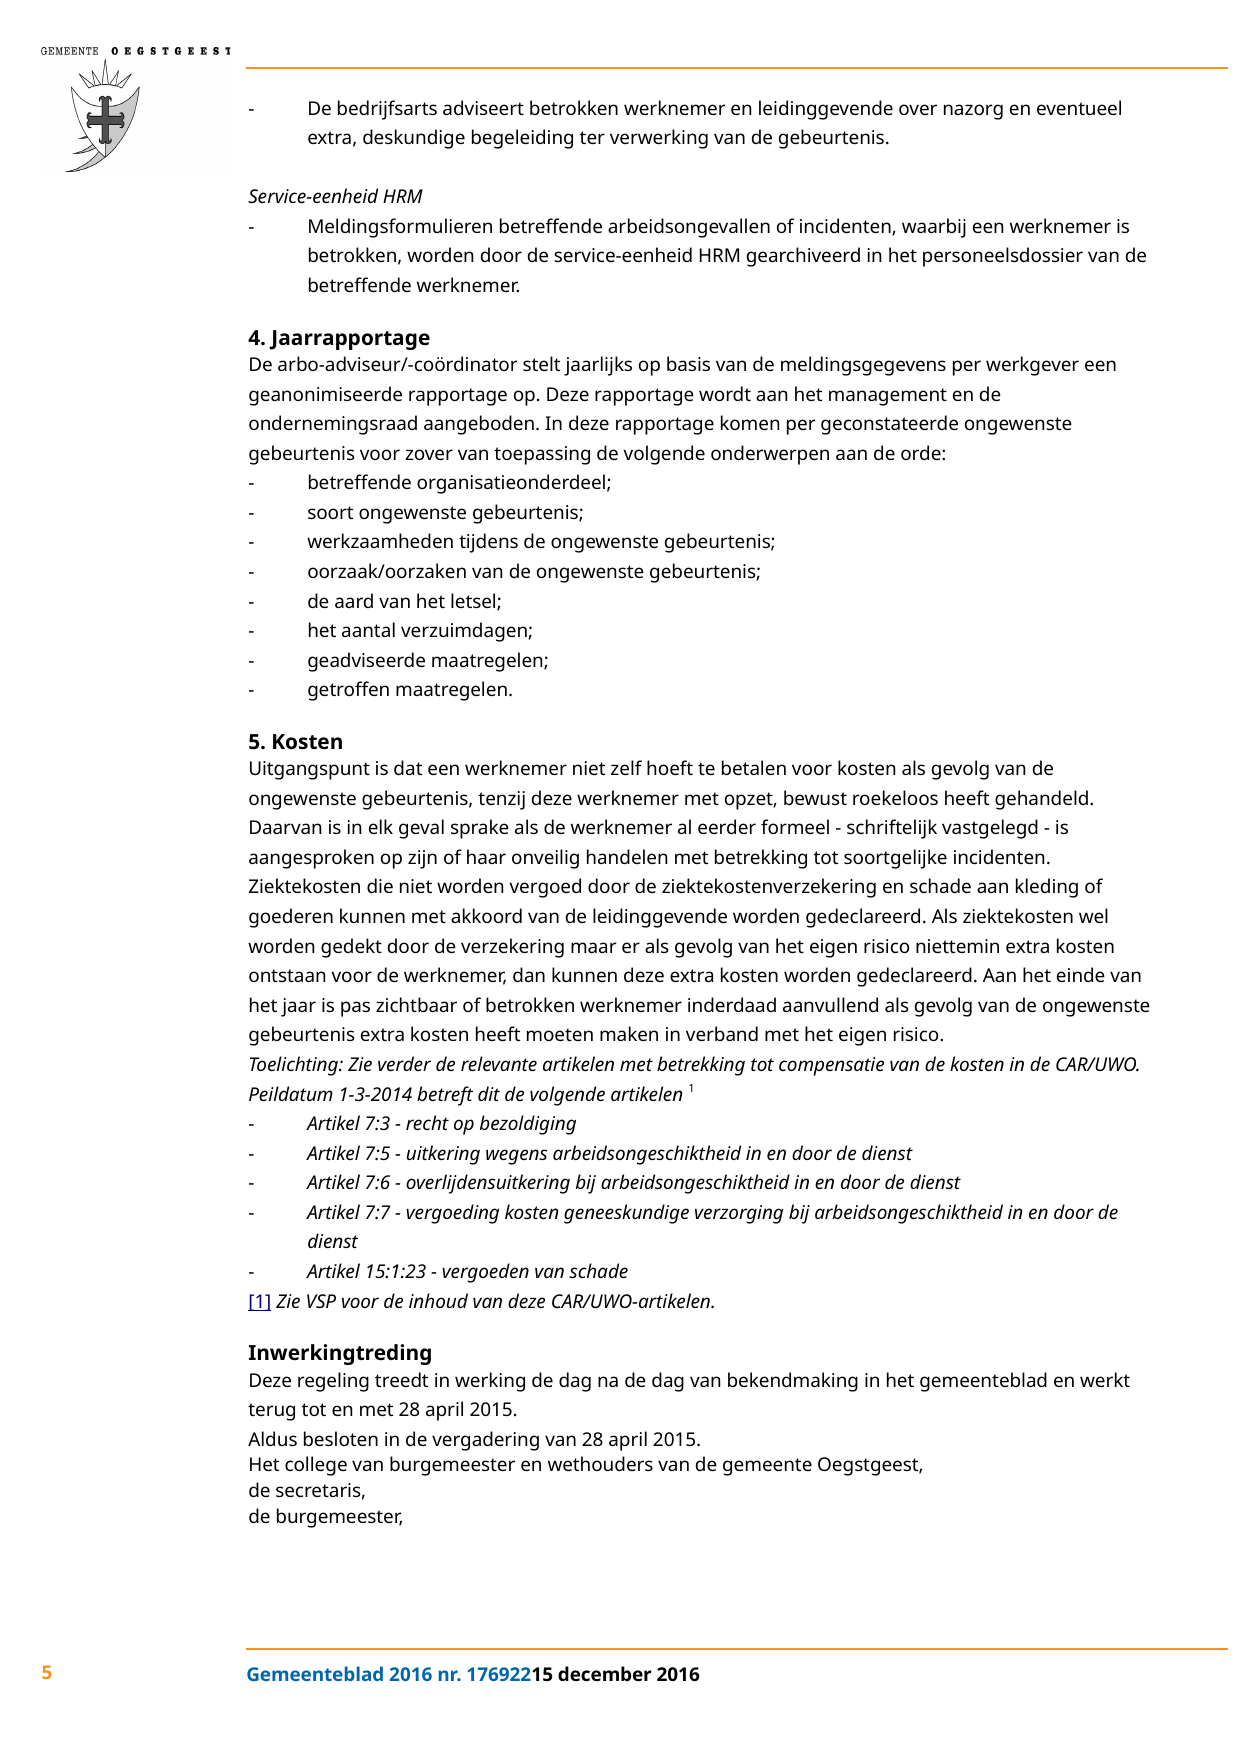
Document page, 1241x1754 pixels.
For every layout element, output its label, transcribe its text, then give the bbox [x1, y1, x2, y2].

list oorzaak/oorzaken van de ongewenste gebeurtenis; [248, 558, 1152, 584]
text Service-eenheid HRM [248, 183, 1152, 209]
picture [41, 47, 231, 172]
text De arbo-adviseur/-coördinator stelt jaarlijks op basis van de meldingsgegevens per werkgever een geanonimiseerde rapportage op. Deze rapportage wordt aan het management en de ondernemingsraad aangeboden. In deze rapportage komen per geconstateerde ongewenste gebeurtenis voor zover van toepassing de volgende onderwerpen aan de orde: [248, 351, 1152, 466]
text Het college van burgemeester en wethouders van de gemeente Oegstgeest, [248, 1452, 1152, 1477]
text Ziektekosten die niet worden vergoed door de ziektekostenverzekering en schade aan kleding of goederen kunnen met akkoord van de leidinggevende worden gedeclareerd. Als ziektekosten wel worden gedekt door de verzekering maar er als gevolg van het eigen risico niettemin extra kosten ontstaan voor de werknemer, dan kunnen deze extra kosten worden gedeclareerd. Aan het einde van het jaar is pas zichtbaar of betrokken werknemer inderdaad aanvullend als gevolg van de ongewenste gebeurtenis extra kosten heeft moeten maken in verband met het eigen risico. [248, 874, 1152, 1047]
text Uitgangspunt is dat een werknemer niet zelf hoeft te betalen voor kosten als gevolg van de ongewenste gebeurtenis, tenzij deze werknemer met opzet, bewust roekeloos heeft gehandeld. Daarvan is in elk geval sprake als de werknemer al eerder formeel - schriftelijk vastgelegd - is aangesproken op zijn of haar onveilig handelen met betrekking tot soortgelijke incidenten. [248, 755, 1152, 870]
list werkzaamheden tijdens de ongewenste gebeurtenis; [248, 529, 1152, 554]
list betreffende organisatieonderdeel; [248, 469, 1152, 495]
list Artikel 15:1:23 - vergoeden van schade [248, 1258, 1152, 1284]
list Artikel 7:7 - vergoeding kosten geneeskundige verzorging bij arbeidsongeschiktheid in en door de dienst [248, 1199, 1152, 1254]
list het aantal verzuimdagen; [248, 617, 1152, 643]
list getroffen maatregelen. [248, 677, 1152, 702]
text Aldus besloten in de vergadering van 28 april 2015. [248, 1426, 1152, 1452]
list Artikel 7:5 - uitkering wegens arbeidsongeschiktheid in en door de dienst [248, 1140, 1152, 1166]
list geadviseerde maatregelen; [248, 647, 1152, 673]
text de secretaris, [248, 1477, 1152, 1503]
list Meldingsformulieren betreffende arbeidsongevallen of incidenten, waarbij een werknemer is betrokken, worden door de service-eenheid HRM gearchiveerd in het personeelsdossier van de betreffende werknemer. [248, 213, 1152, 298]
text [1] Zie VSP voor de inhoud van deze CAR/UWO-artikelen. [248, 1288, 1152, 1314]
text Inwerkingtreding [248, 1338, 1152, 1367]
text 5. Kosten [248, 727, 1152, 755]
text 4. Jaarrapportage [248, 323, 1152, 351]
list soort ongewenste gebeurtenis; [248, 499, 1152, 525]
text Toelichting: Zie verder de relevante artikelen met betrekking tot compensatie van de kosten in de CAR/UWO. Peildatum 1-3-2014 betreft dit de volgende artikelen 1 [248, 1051, 1152, 1107]
list Artikel 7:3 - recht op bezoldiging [248, 1110, 1152, 1136]
text de burgemeester, [248, 1503, 1152, 1529]
list De bedrijfsarts adviseert betrokken werknemer en leidinggevende over nazorg en eventueel extra, deskundige begeleiding ter verwerking van de gebeurtenis. [248, 95, 1152, 150]
text Deze regeling treedt in werking de dag na de dag van bekendmaking in het gemeenteblad en werkt terug tot en met 28 april 2015. [248, 1367, 1152, 1422]
list Artikel 7:6 - overlijdensuitkering bij arbeidsongeschiktheid in en door de dienst [248, 1169, 1152, 1195]
list de aard van het letsel; [248, 588, 1152, 613]
